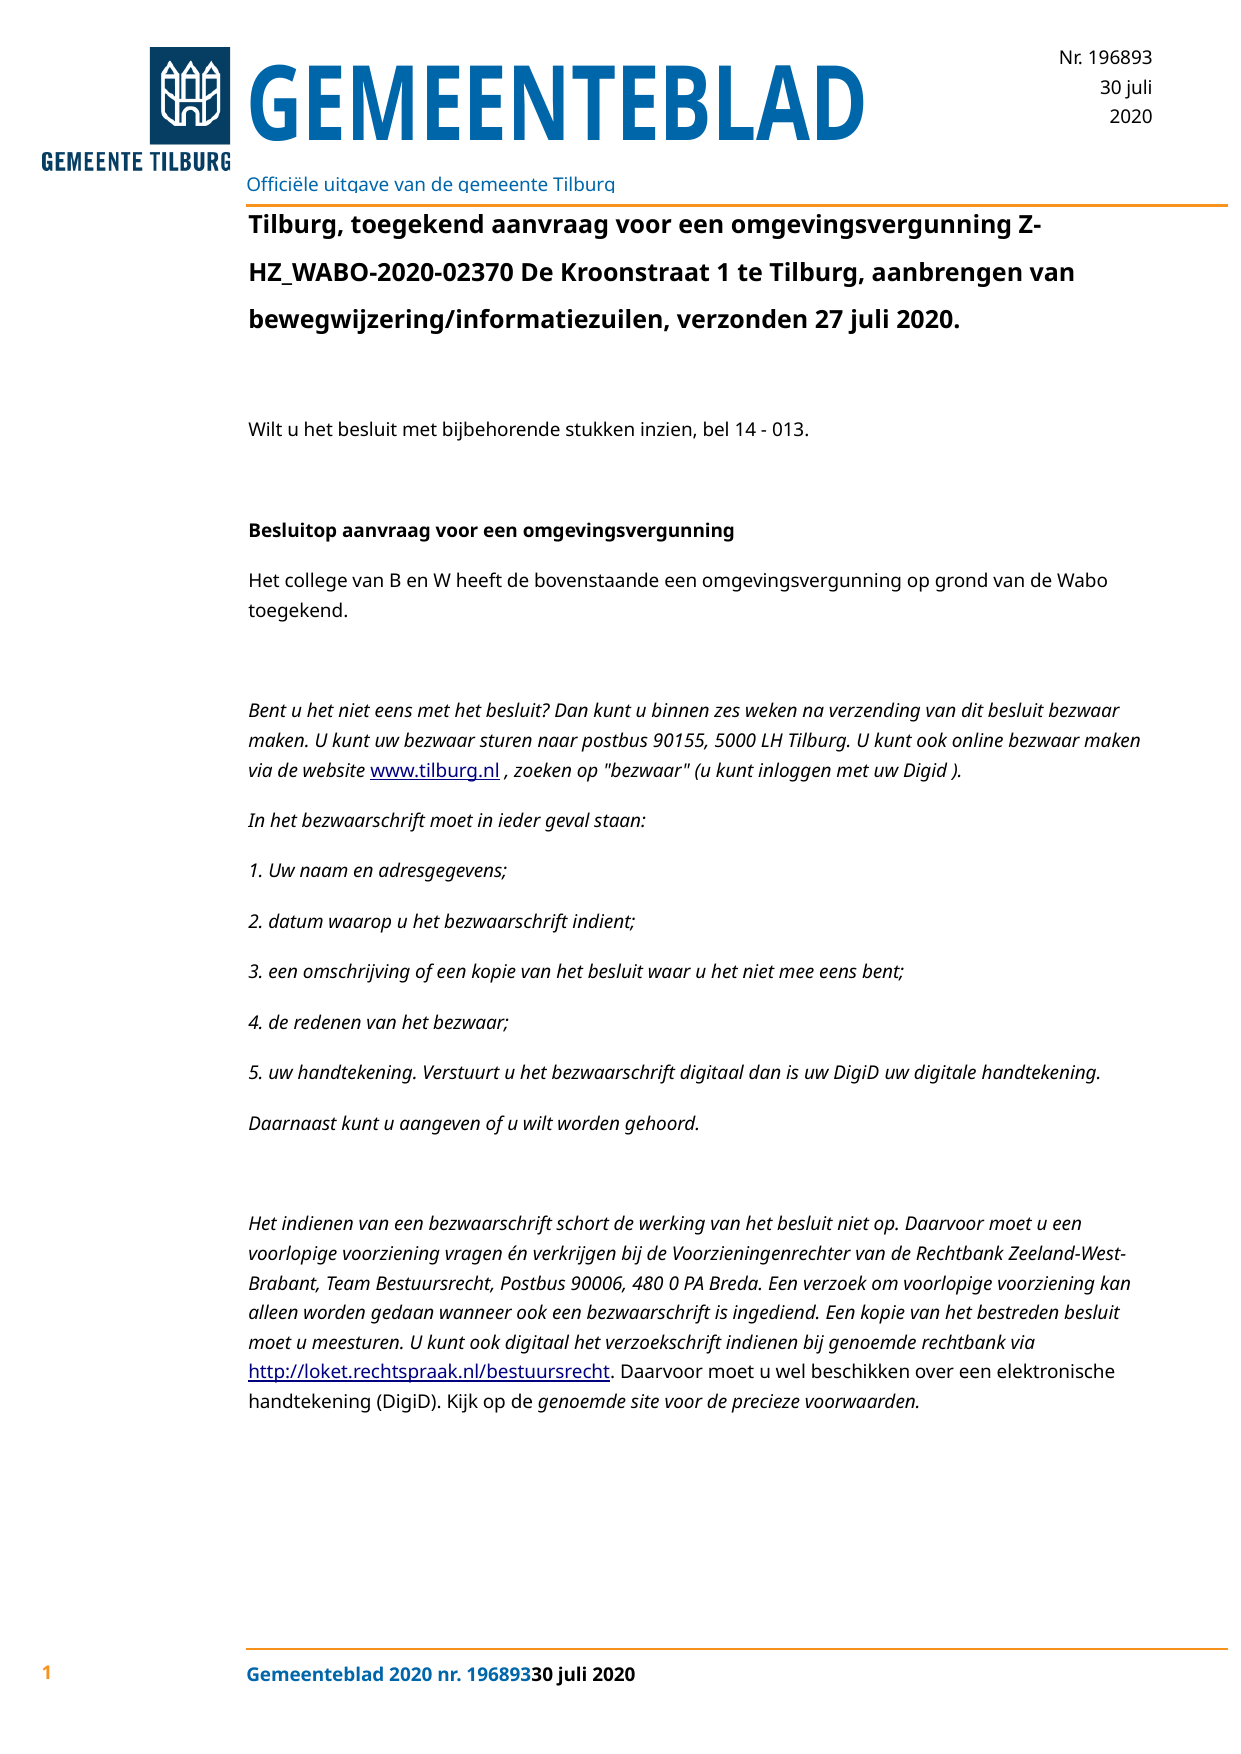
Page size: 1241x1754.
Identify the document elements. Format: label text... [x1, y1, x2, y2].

picture [41, 47, 231, 172]
text Daarnaast kunt u aangeven of u wilt worden gehoord. [248, 1110, 1152, 1135]
text Het college van B en W heeft de bovenstaande een omgevingsvergunning op grond van de Wabo toegekend. [248, 567, 1152, 622]
text In het bezwaarschrift moet in ieder geval staan: [248, 807, 1152, 833]
text 1. Uw naam en adresgegevens; [248, 858, 1152, 883]
text 5. uw handtekening. Verstuurt u het bezwaarschrift digitaal dan is uw DigiD uw digitale handtekening. [248, 1059, 1152, 1085]
text 2. datum waarop u het bezwaarschrift indient; [248, 908, 1152, 934]
text Bent u het niet eens met het besluit? Dan kunt u binnen zes weken na verzending van dit besluit bezwaar maken. U kunt uw bezwaar sturen naar postbus 90155, 5000 LH Tilburg. U kunt ook online bezwaar maken via de website www.tilburg.nl , zoeken op "bezwaar" (u kunt inloggen met uw Digid ). [248, 698, 1152, 782]
text Besluitop aanvraag voor een omgevingsvergunning [248, 517, 1152, 542]
text 3. een omschrijving of een kopie van het besluit waar u het niet mee eens bent; [248, 958, 1152, 984]
text 4. de redenen van het bezwaar; [248, 1009, 1152, 1034]
text Wilt u het besluit met bijbehorende stukken inzien, bel 14 - 013. [248, 416, 1152, 442]
text Tilburg, toegekend aanvraag voor een omgevingsvergunning Z-HZ_WABO-2020-02370 De Kroonstraat 1 te Tilburg, aanbrengen van bewegwijzering/informatiezuilen, verzonden 27 juli 2020. [248, 207, 1152, 336]
text Het indienen van een bezwaarschrift schort de werking van het besluit niet op. Daarvoor moet u een voorlopige voorziening vragen én verkrijgen bij de Voorzieningenrechter van de Rechtbank Zeeland-West-Brabant, Team Bestuursrecht, Postbus 90006, 480 0 PA Breda. Een verzoek om voorlopige voorziening kan alleen worden gedaan wanneer ook een bezwaarschrift is ingediend. Een kopie van het bestreden besluit moet u meesturen. U kunt ook digitaal het verzoekschrift indienen bij genoemde rechtbank via http://loket.rechtspraak.nl/bestuursrecht. Daarvoor moet u wel beschikken over een elektronische handtekening (DigiD). Kijk op de genoemde site voor de precieze voorwaarden. [248, 1211, 1152, 1414]
